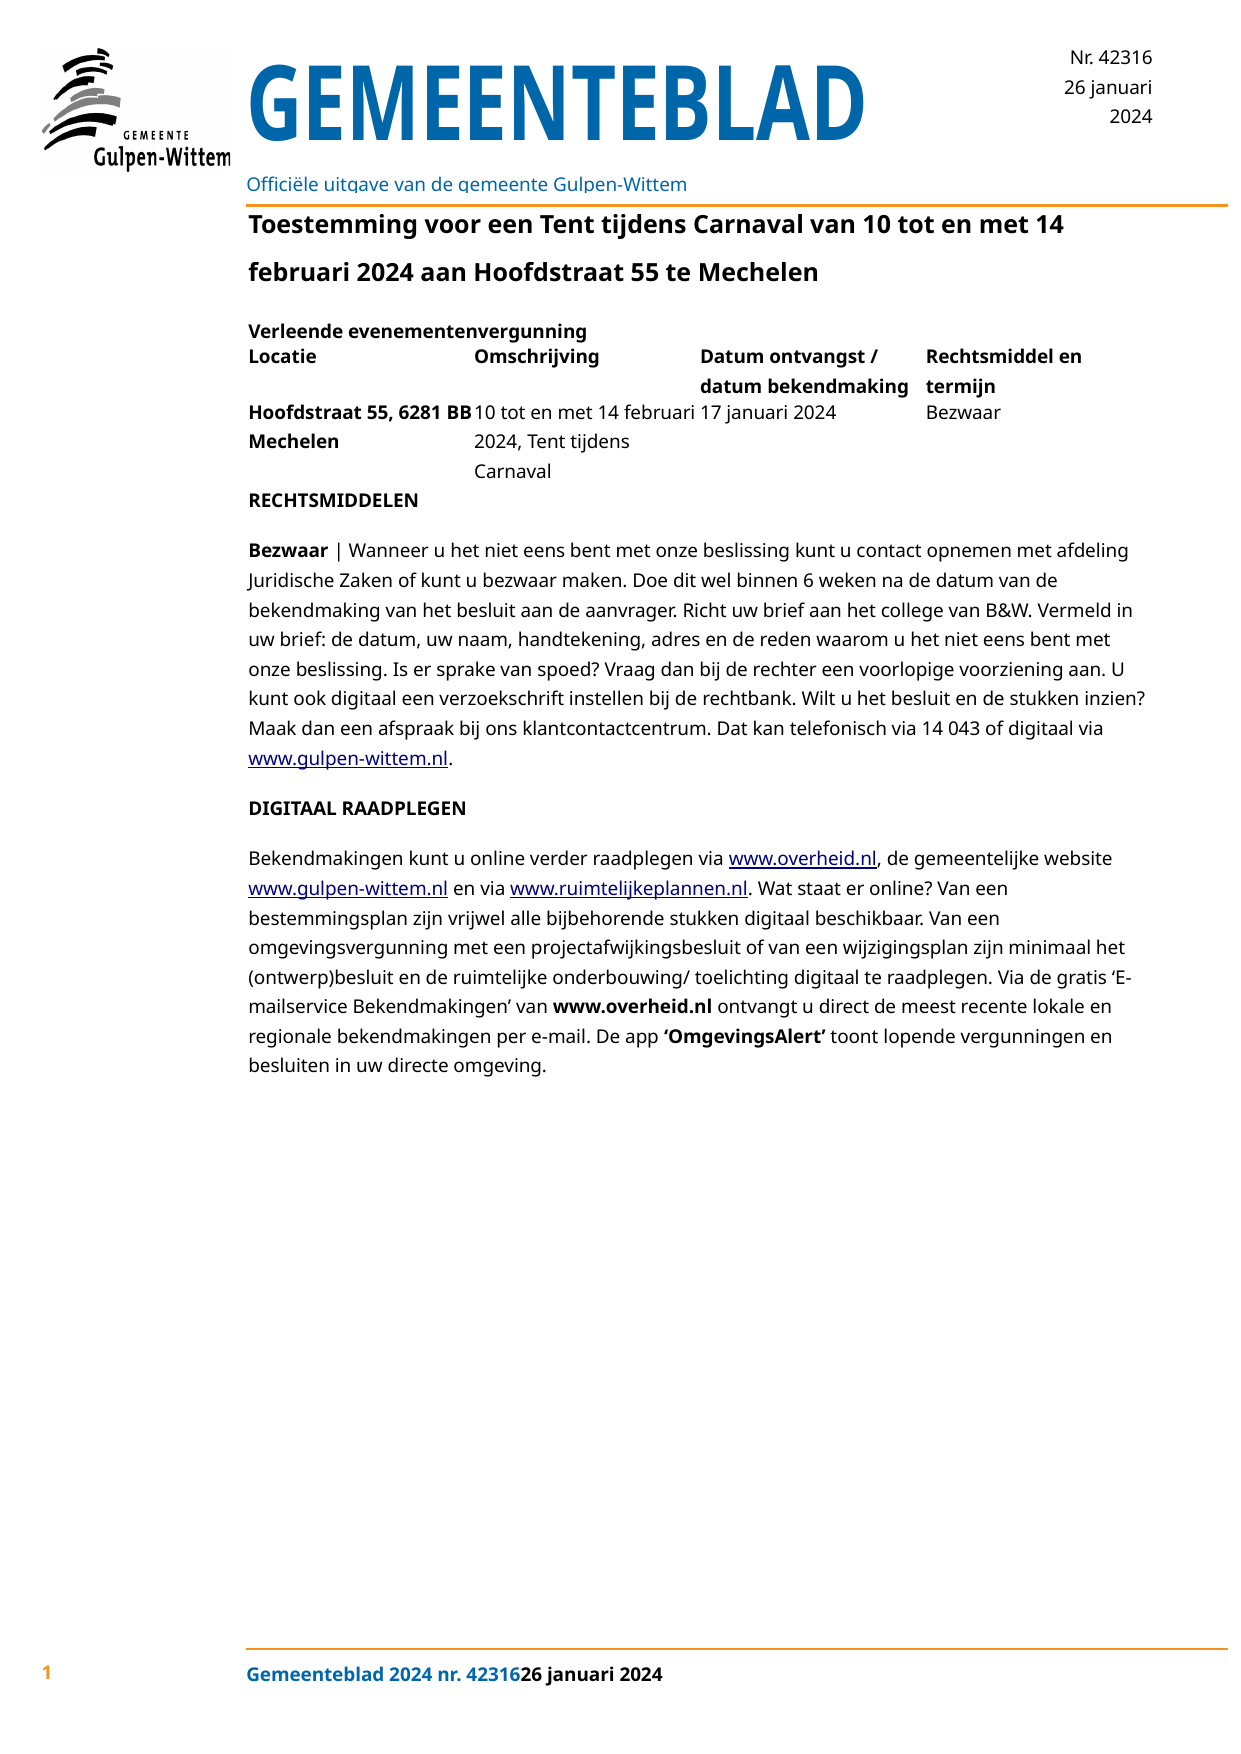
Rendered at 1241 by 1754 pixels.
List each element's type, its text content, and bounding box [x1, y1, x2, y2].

text Bezwaar | Wanneer u het niet eens bent met onze beslissing kunt u contact opnemen met afdeling Juridische Zaken of kunt u bezwaar maken. Doe dit wel binnen 6 weken na de datum van de bekendmaking van het besluit aan de aanvrager. Richt uw brief aan het college van B&W. Vermeld in uw brief: de datum, uw naam, handtekening, adres en de reden waarom u het niet eens bent met onze beslissing. Is er sprake van spoed? Vraag dan bij de rechter een voorlopige voorziening aan. U kunt ook digitaal een verzoekschrift instellen bij de rechtbank. Wilt u het besluit en de stukken inzien? Maak dan een afspraak bij ons klantcontactcentrum. Dat kan telefonisch via 14 043 of digitaal via www.gulpen-wittem.nl. [248, 538, 1152, 770]
table_cell Omschrijving [474, 344, 700, 399]
table_cell Bezwaar [926, 399, 1152, 484]
table_cell Rechtsmiddel en termijn [926, 344, 1152, 399]
table_cell 10 tot en met 14 februari 2024, Tent tijdens Carnaval [474, 399, 700, 484]
table_cell Locatie [248, 344, 474, 399]
table_cell Hoofdstraat 55, 6281 BB Mechelen [248, 399, 474, 484]
text DIGITAAL RAADPLEGEN [248, 795, 1152, 821]
text RECHTSMIDDELEN [248, 487, 1152, 513]
table_cell 17 januari 2024 [700, 399, 926, 484]
table_cell Datum ontvangst / datum bekendmaking [700, 344, 926, 399]
text Toestemming voor een Tent tijdens Carnaval van 10 tot en met 14 februari 2024 aan Hoofdstraat 55 te Mechelen [248, 207, 1152, 288]
table_header Verleende evenementenvergunning [248, 318, 1152, 344]
picture [41, 47, 231, 172]
text Bekendmakingen kunt u online verder raadplegen via www.overheid.nl, de gemeentelijke website www.gulpen-wittem.nl en via www.ruimtelijkeplannen.nl. Wat staat er online? Van een bestemmingsplan zijn vrijwel alle bijbehorende stukken digitaal beschikbaar. Van een omgevingsvergunning met een projectafwijkingsbesluit of van een wijzigingsplan zijn minimaal het (ontwerp)besluit en de ruimtelijke onderbouwing/ toelichting digitaal te raadplegen. Via de gratis ‘E-mailservice Bekendmakingen’ van www.overheid.nl ontvangt u direct de meest recente lokale en regionale bekendmakingen per e-mail. De app ‘OmgevingsAlert’ toont lopende vergunningen en besluiten in uw directe omgeving. [248, 846, 1152, 1078]
